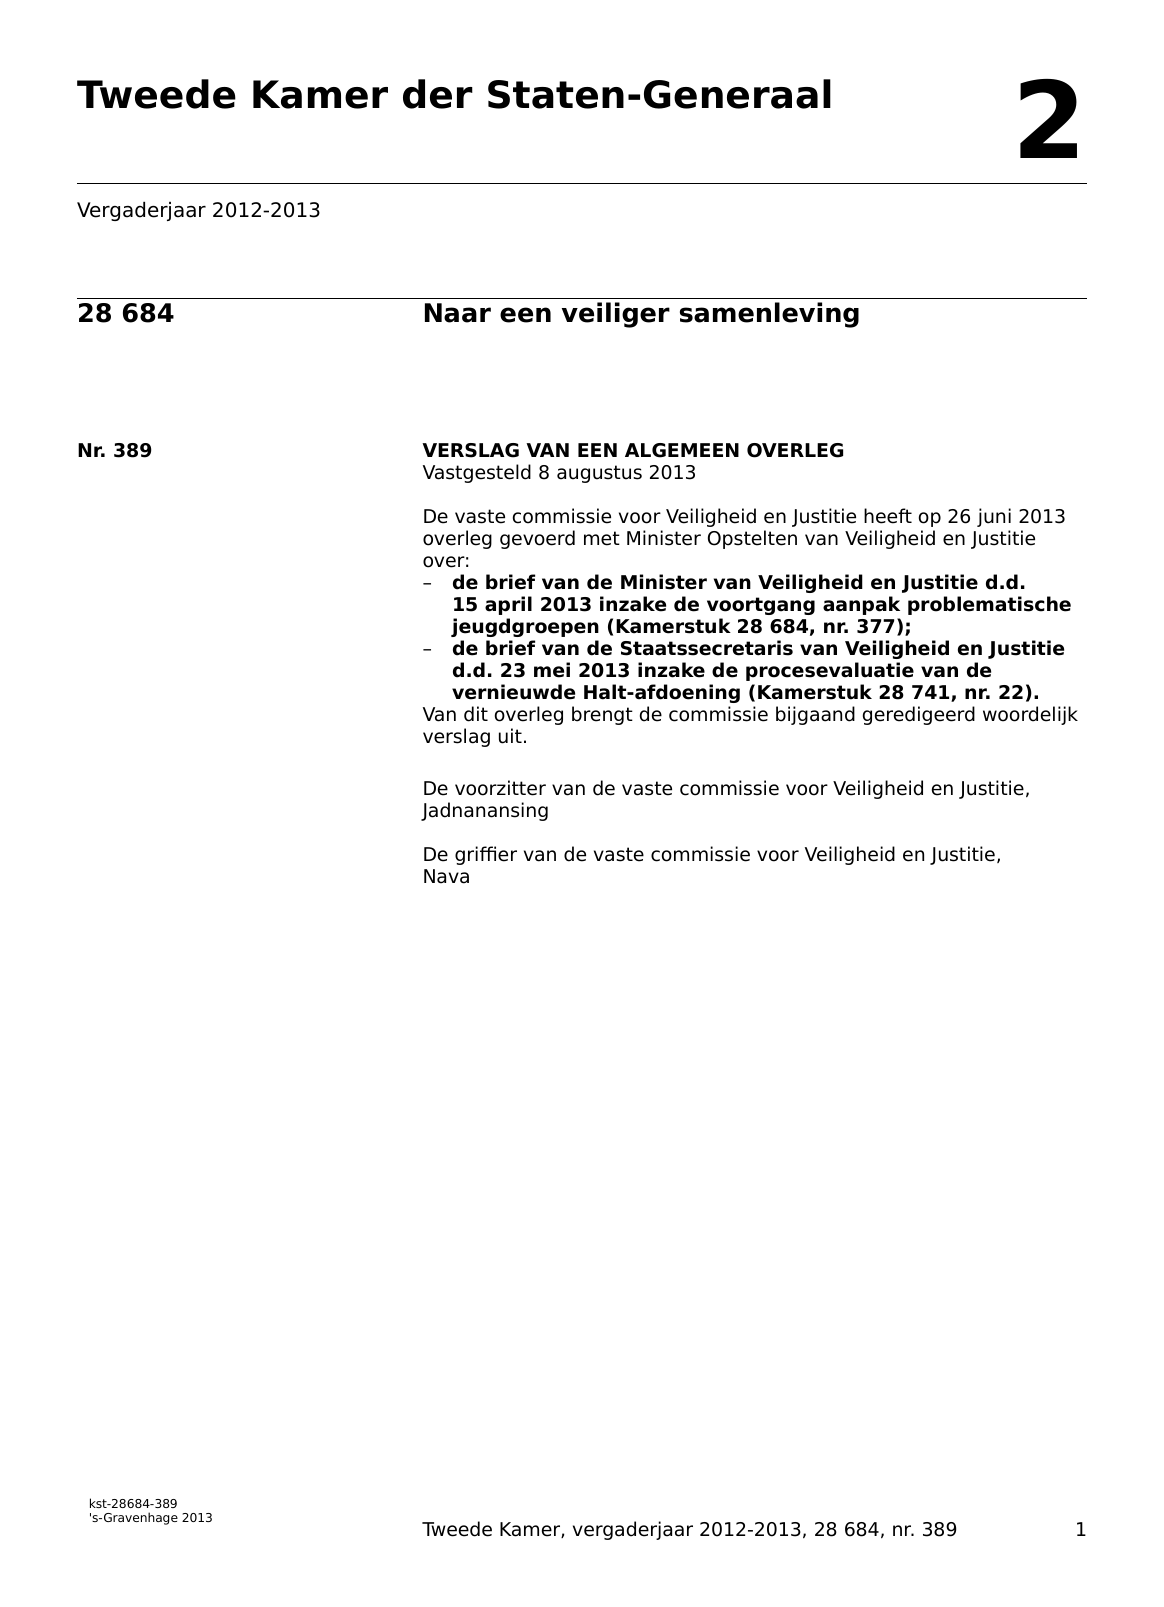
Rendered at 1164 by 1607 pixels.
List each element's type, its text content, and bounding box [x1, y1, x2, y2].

table_cell Vergaderjaar 2012-2013 [77, 184, 1087, 298]
text kst-28684-389 [88, 1497, 323, 1511]
table_header Tweede Kamer der Staten-Generaal [77, 59, 886, 183]
text Van dit overleg brengt de commissie bijgaand geredigeerd woordelijk verslag uit. [422, 704, 1087, 748]
table_header 2 [886, 59, 1087, 183]
subtitle Nr. 389 VERSLAG VAN EEN ALGEMEEN OVERLEG [77, 440, 1087, 462]
subtitle 28 684 Naar een veiliger samenleving [77, 299, 1087, 329]
text Vastgesteld 8 augustus 2013 [422, 462, 1087, 484]
text De vaste commissie voor Veiligheid en Justitie heeft op 26 juni 2013 overleg gevoerd met Minister Opstelten van Veiligheid en Justitie over: [422, 506, 1087, 572]
text – de brief van de Staatssecretaris van Veiligheid en Justitie d.d. 23 mei 2013 inzake de procesevaluatie van de vernieuwde Halt-afdoening (Kamerstuk 28 741, nr. 22). [422, 638, 1087, 704]
text – de brief van de Minister van Veiligheid en Justitie d.d. 15 april 2013 inzake de voortgang aanpak problematische jeugdgroepen (Kamerstuk 28 684, nr. 377); [422, 572, 1087, 638]
text De voorzitter van de vaste commissie voor Veiligheid en Justitie, Jadnanansing [422, 778, 1087, 822]
text 's-Gravenhage 2013 [88, 1511, 323, 1525]
text De griffier van de vaste commissie voor Veiligheid en Justitie, Nava [422, 844, 1087, 888]
